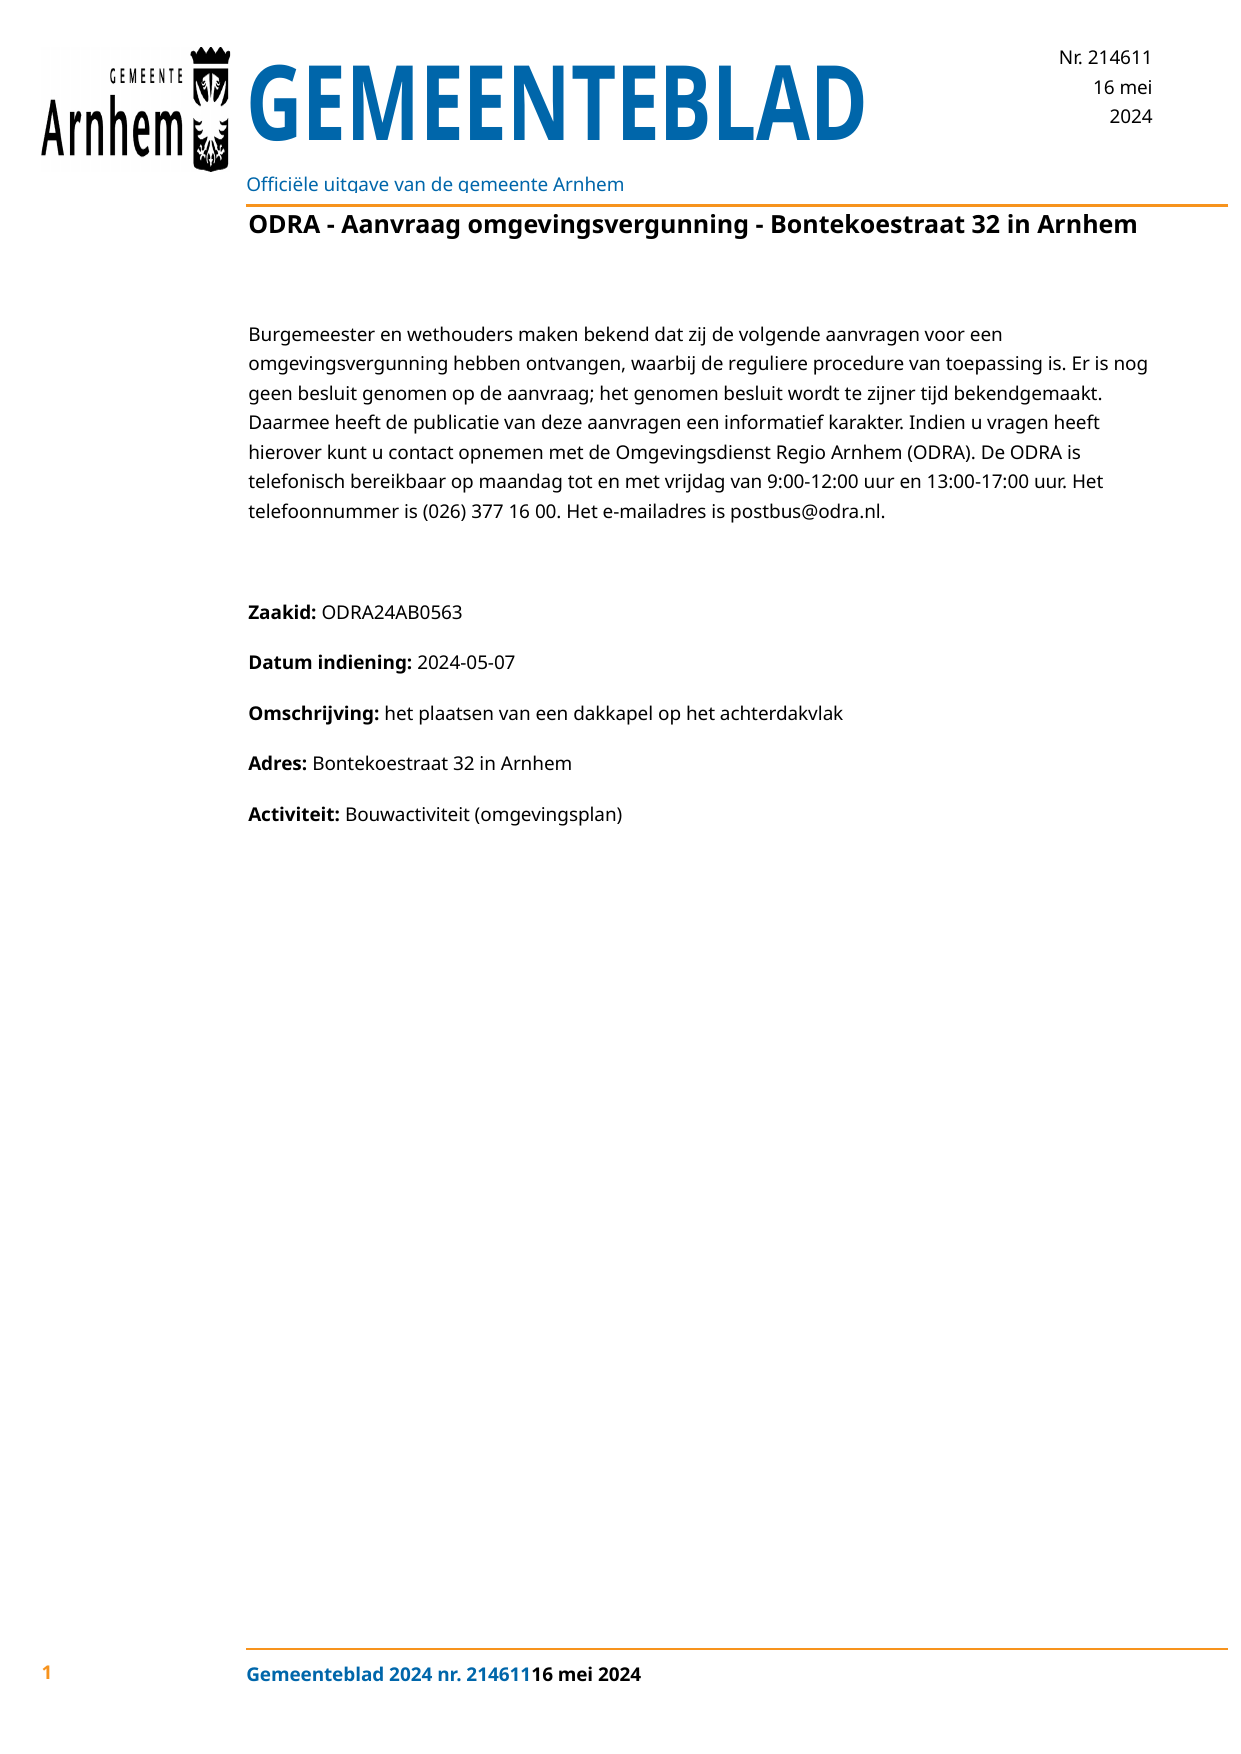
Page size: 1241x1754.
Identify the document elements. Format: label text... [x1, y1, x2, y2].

text Activiteit: Bouwactiviteit (omgevingsplan) [248, 801, 1152, 826]
text Burgemeester en wethouders maken bekend dat zij de volgende aanvragen voor een omgevingsvergunning hebben ontvangen, waarbij de reguliere procedure van toepassing is. Er is nog geen besluit genomen op de aanvraag; het genomen besluit wordt te zijner tijd bekendgemaakt. Daarmee heeft de publicatie van deze aanvragen een informatief karakter. Indien u vragen heeft hierover kunt u contact opnemen met de Omgevingsdienst Regio Arnhem (ODRA). De ODRA is telefonisch bereikbaar op maandag tot en met vrijdag van 9:00-12:00 uur en 13:00-17:00 uur. Het telefoonnummer is (026) 377 16 00. Het e-mailadres is postbus@odra.nl. [248, 321, 1152, 524]
text ODRA - Aanvraag omgevingsvergunning - Bontekoestraat 32 in Arnhem [248, 207, 1152, 241]
text Omschrijving: het plaatsen van een dakkapel op het achterdakvlak [248, 700, 1152, 726]
text Zaakid: ODRA24AB0563 [248, 599, 1152, 625]
picture [41, 47, 231, 172]
text Adres: Bontekoestraat 32 in Arnhem [248, 750, 1152, 776]
text Datum indiening: 2024-05-07 [248, 649, 1152, 675]
